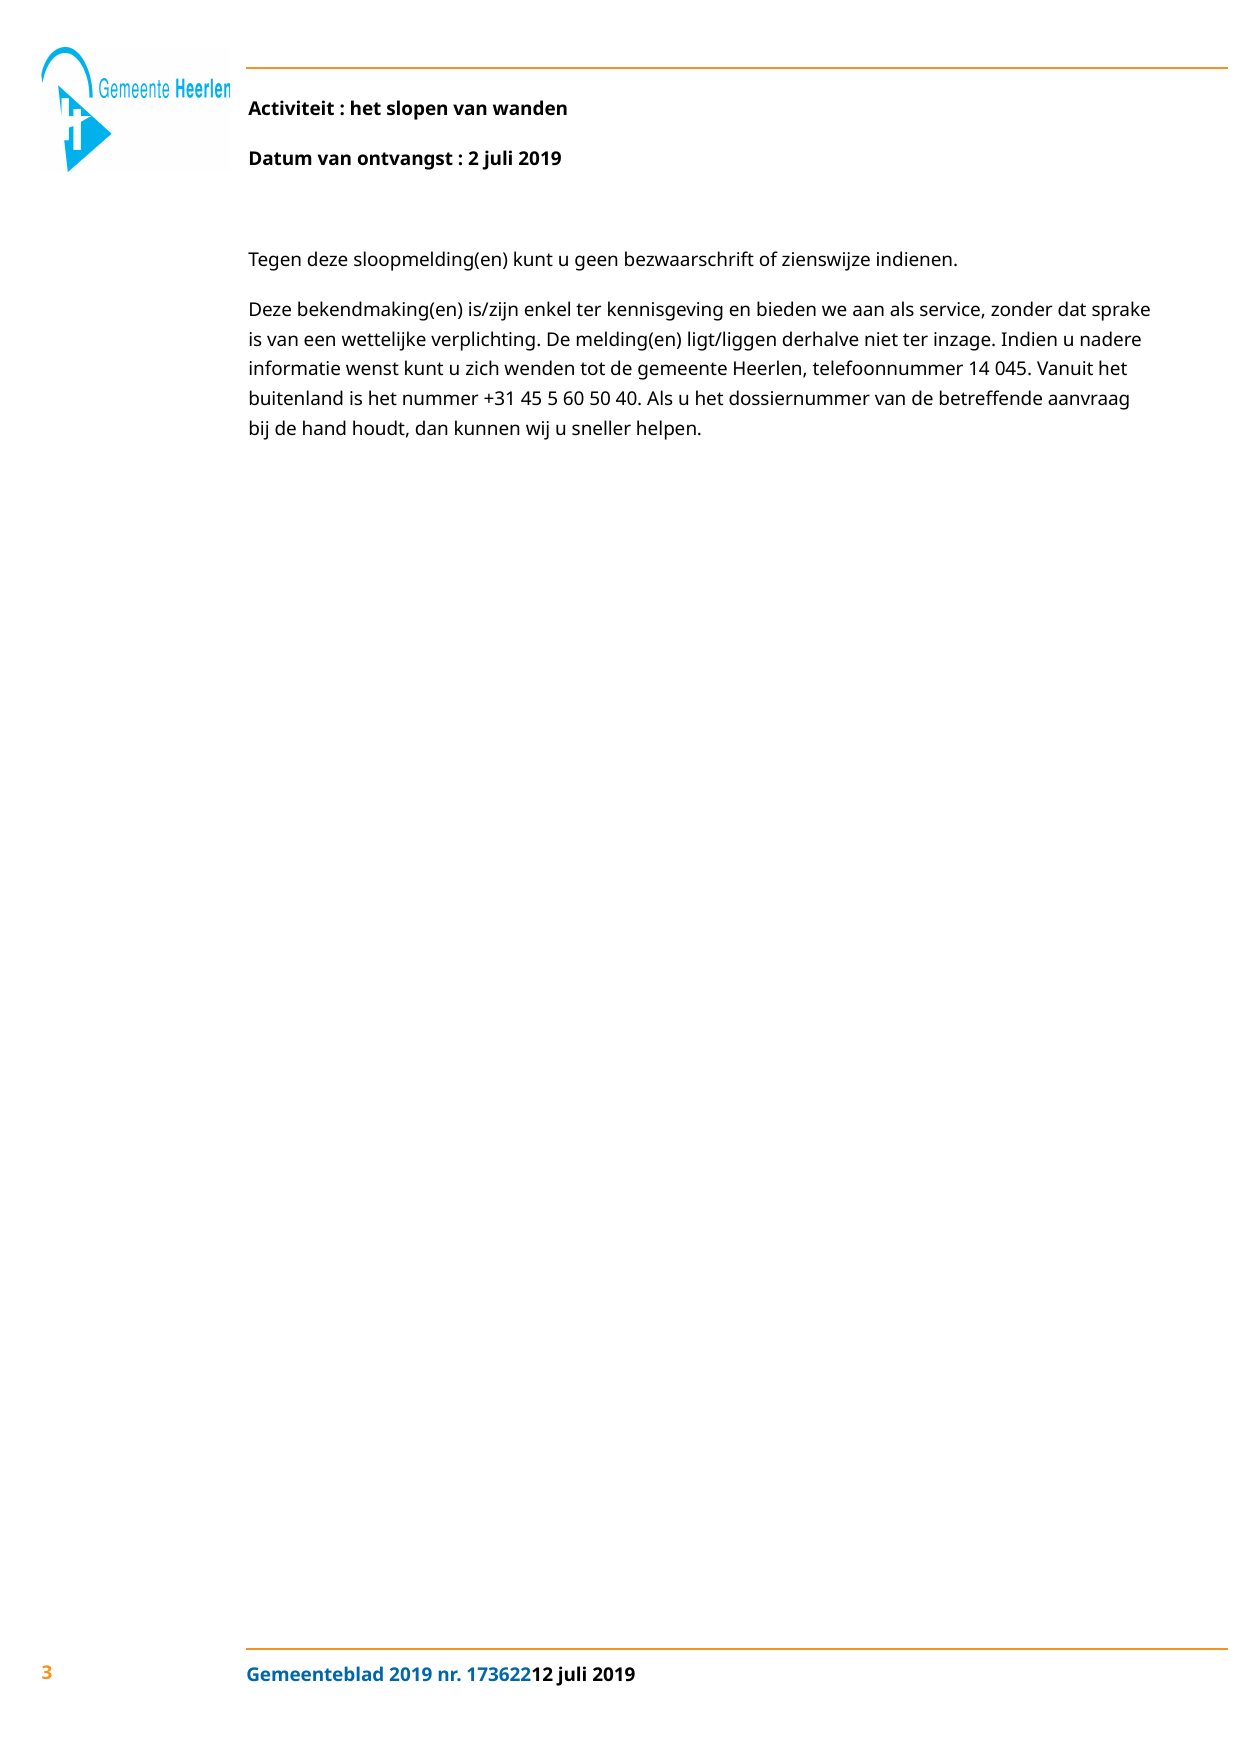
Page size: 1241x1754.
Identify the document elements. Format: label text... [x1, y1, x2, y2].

picture [41, 47, 231, 172]
text Activiteit : het slopen van wanden [248, 95, 1152, 121]
text Tegen deze sloopmelding(en) kunt u geen bezwaarschrift of zienswijze indienen. [248, 246, 1152, 272]
picture [41, 47, 58, 70]
text Datum van ontvangst : 2 juli 2019 [248, 145, 1152, 171]
text Deze bekendmaking(en) is/zijn enkel ter kennisgeving en bieden we aan als service, zonder dat sprake is van een wettelijke verplichting. De melding(en) ligt/liggen derhalve niet ter inzage. Indien u nadere informatie wenst kunt u zich wenden tot de gemeente Heerlen, telefoonnummer 14 045. Vanuit het buitenland is het nummer +31 45 5 60 50 40. Als u het dossiernummer van de betreffende aanvraag bij de hand houdt, dan kunnen wij u sneller helpen. [248, 296, 1152, 441]
